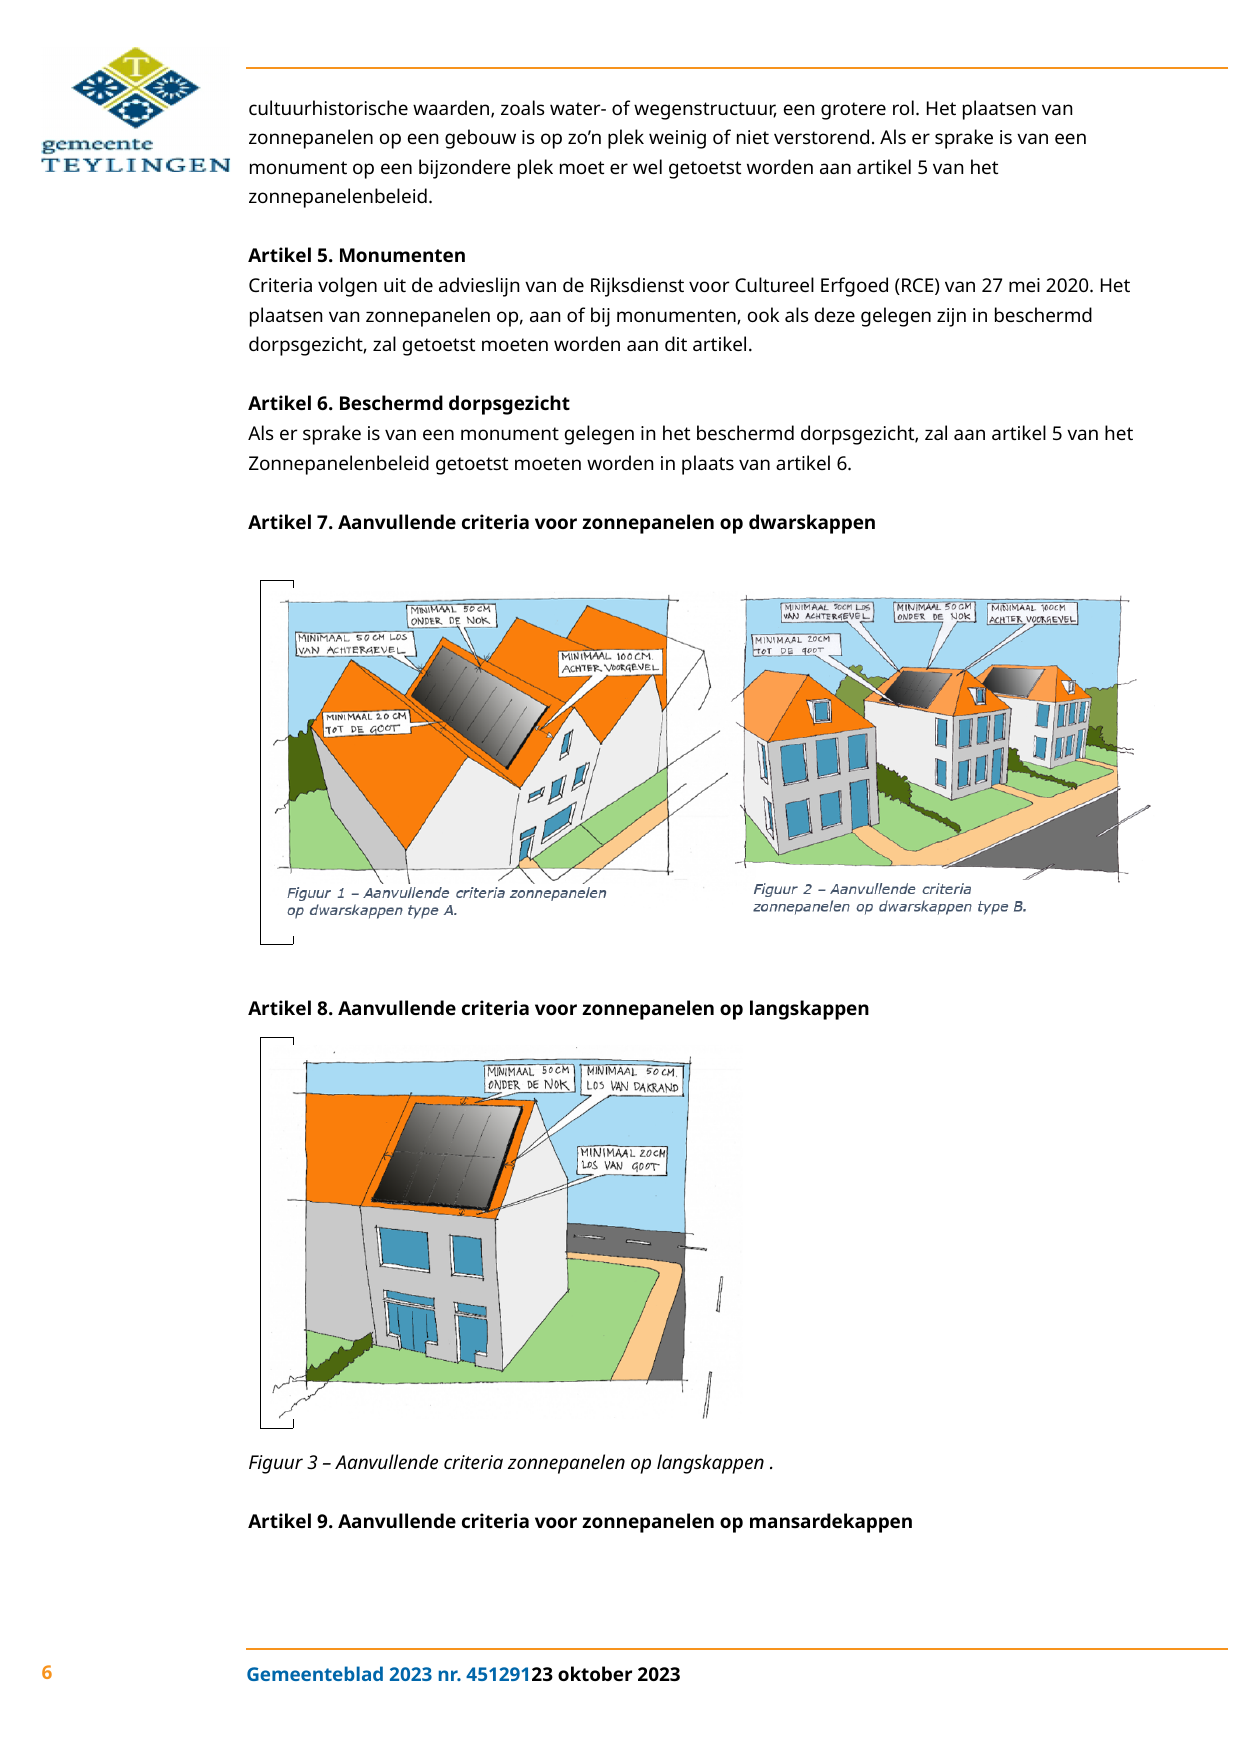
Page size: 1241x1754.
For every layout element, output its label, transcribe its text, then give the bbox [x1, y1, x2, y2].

text Criteria volgen uit de advieslijn van de Rijksdienst voor Cultureel Erfgoed (RCE) van 27 mei 2020. Het plaatsen van zonnepanelen op, aan of bij monumenten, ook als deze gelegen zijn in beschermd dorpsgezicht, zal getoetst moeten worden aan dit artikel. [248, 272, 1152, 357]
text Artikel 9. Aanvullende criteria voor zonnepanelen op mansardekappen [248, 1508, 1152, 1534]
text Artikel 8. Aanvullende criteria voor zonnepanelen op langskappen [248, 995, 1152, 1021]
picture [268, 588, 1173, 936]
text Artikel 5. Monumenten [248, 243, 1152, 268]
text Artikel 7. Aanvullende criteria voor zonnepanelen op dwarskappen [248, 509, 1152, 535]
text Artikel 6. Beschermd dorpsgezicht [248, 391, 1152, 416]
text cultuurhistorische waarden, zoals water- of wegenstructuur, een grotere rol. Het plaatsen van zonnepanelen op een gebouw is op zo’n plek weinig of niet verstorend. Als er sprake is van een monument op een bijzondere plek moet er wel getoetst worden aan artikel 5 van het zonnepanelenbeleid. [248, 95, 1152, 209]
picture [268, 1045, 800, 1419]
text Figuur 3 – Aanvullende criteria zonnepanelen op langskappen . [248, 1449, 1152, 1475]
text Als er sprake is van een monument gelegen in het beschermd dorpsgezicht, zal aan artikel 5 van het Zonnepanelenbeleid getoetst moeten worden in plaats van artikel 6. [248, 420, 1152, 476]
picture [41, 47, 231, 172]
